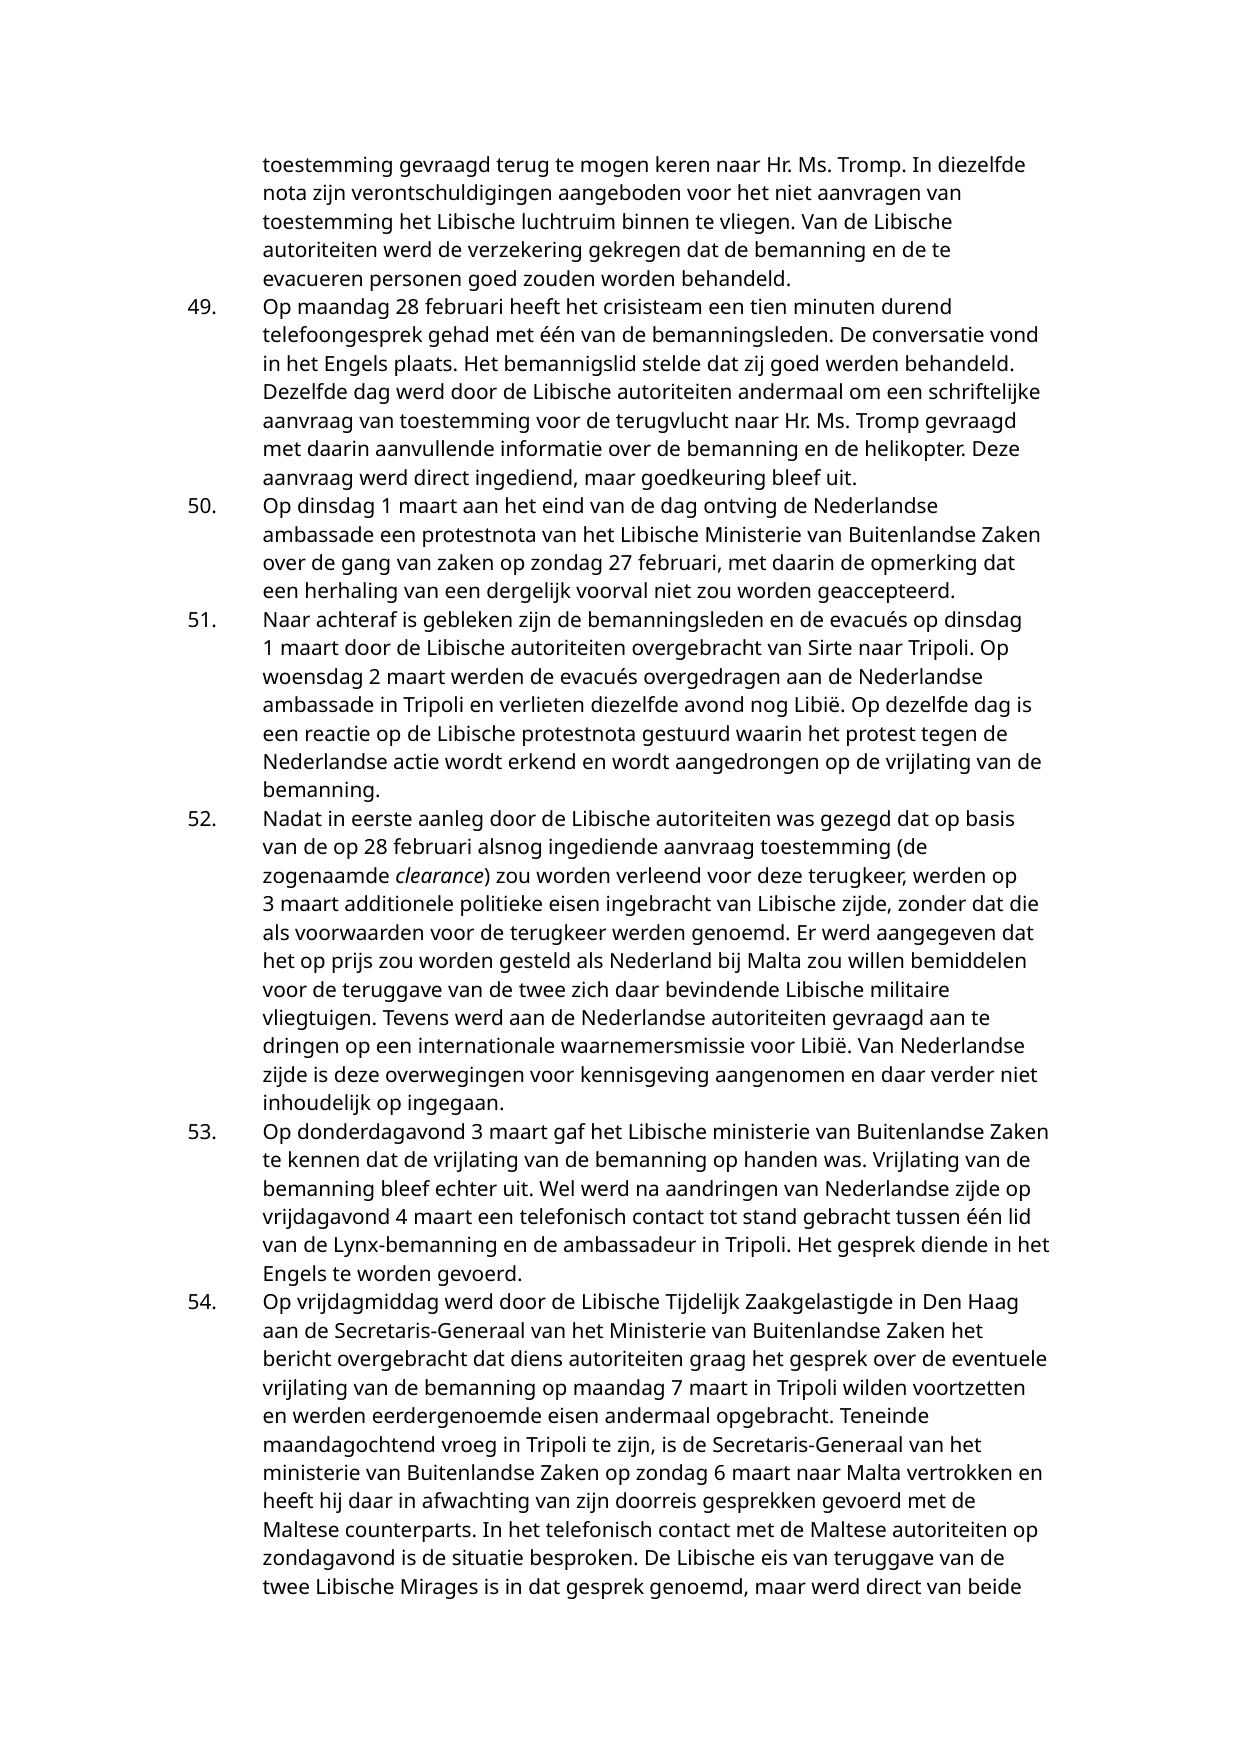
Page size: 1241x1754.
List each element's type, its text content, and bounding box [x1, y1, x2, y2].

list Op maandag 28 februari heeft het crisisteam een tien minuten durend telefoongesprek gehad met één van de bemanningsleden. De conversatie vond in het Engels plaats. Het bemannigslid stelde dat zij goed werden behandeld. Dezelfde dag werd door de Libische autoriteiten andermaal om een schriftelijke aanvraag van toestemming voor de terugvlucht naar Hr. Ms. Tromp gevraagd met daarin aanvullende informatie over de bemanning en de helikopter. Deze aanvraag werd direct ingediend, maar goedkeuring bleef uit. [187, 292, 1053, 491]
list Op vrijdagmiddag werd door de Libische Tijdelijk Zaakgelastigde in Den Haag aan de Secretaris-Generaal van het Ministerie van Buitenlandse Zaken het bericht overgebracht dat diens autoriteiten graag het gesprek over de eventuele vrijlating van de bemanning op maandag 7 maart in Tripoli wilden voortzetten en werden eerdergenoemde eisen andermaal opgebracht. Teneinde maandagochtend vroeg in Tripoli te zijn, is de Secretaris-Generaal van het ministerie van Buitenlandse Zaken op zondag 6 maart naar Malta vertrokken en heeft hij daar in afwachting van zijn doorreis gesprekken gevoerd met de Maltese counterparts. In het telefonisch contact met de Maltese autoriteiten op zondagavond is de situatie besproken. De Libische eis van teruggave van de twee Libische Mirages is in dat gesprek genoemd, maar werd direct van beide [187, 1287, 1053, 1600]
list toestemming gevraagd terug te mogen keren naar Hr. Ms. Tromp. In diezelfde nota zijn verontschuldigingen aangeboden voor het niet aanvragen van toestemming het Libische luchtruim binnen te vliegen. Van de Libische autoriteiten werd de verzekering gekregen dat de bemanning en de te evacueren personen goed zouden worden behandeld. [187, 150, 1053, 292]
list Naar achteraf is gebleken zijn de bemanningsleden en de evacués op dinsdag 1 maart door de Libische autoriteiten overgebracht van Sirte naar Tripoli. Op woensdag 2 maart werden de evacués overgedragen aan de Nederlandse ambassade in Tripoli en verlieten diezelfde avond nog Libië. Op dezelfde dag is een reactie op de Libische protestnota gestuurd waarin het protest tegen de Nederlandse actie wordt erkend en wordt aangedrongen op de vrijlating van de bemanning. [187, 605, 1053, 804]
list Op dinsdag 1 maart aan het eind van de dag ontving de Nederlandse ambassade een protestnota van het Libische Ministerie van Buitenlandse Zaken over de gang van zaken op zondag 27 februari, met daarin de opmerking dat een herhaling van een dergelijk voorval niet zou worden geaccepteerd. [187, 491, 1053, 605]
list Op donderdagavond 3 maart gaf het Libische ministerie van Buitenlandse Zaken te kennen dat de vrijlating van de bemanning op handen was. Vrijlating van de bemanning bleef echter uit. Wel werd na aandringen van Nederlandse zijde op vrijdagavond 4 maart een telefonisch contact tot stand gebracht tussen één lid van de Lynx-bemanning en de ambassadeur in Tripoli. Het gesprek diende in het Engels te worden gevoerd. [187, 1117, 1053, 1287]
list Nadat in eerste aanleg door de Libische autoriteiten was gezegd dat op basis van de op 28 februari alsnog ingediende aanvraag toestemming (de zogenaamde clearance) zou worden verleend voor deze terugkeer, werden op 3 maart additionele politieke eisen ingebracht van Libische zijde, zonder dat die als voorwaarden voor de terugkeer werden genoemd. Er werd aangegeven dat het op prijs zou worden gesteld als Nederland bij Malta zou willen bemiddelen voor de teruggave van de twee zich daar bevindende Libische militaire vliegtuigen. Tevens werd aan de Nederlandse autoriteiten gevraagd aan te dringen op een internationale waarnemersmissie voor Libië. Van Nederlandse zijde is deze overwegingen voor kennisgeving aangenomen en daar verder niet inhoudelijk op ingegaan. [187, 804, 1053, 1117]
